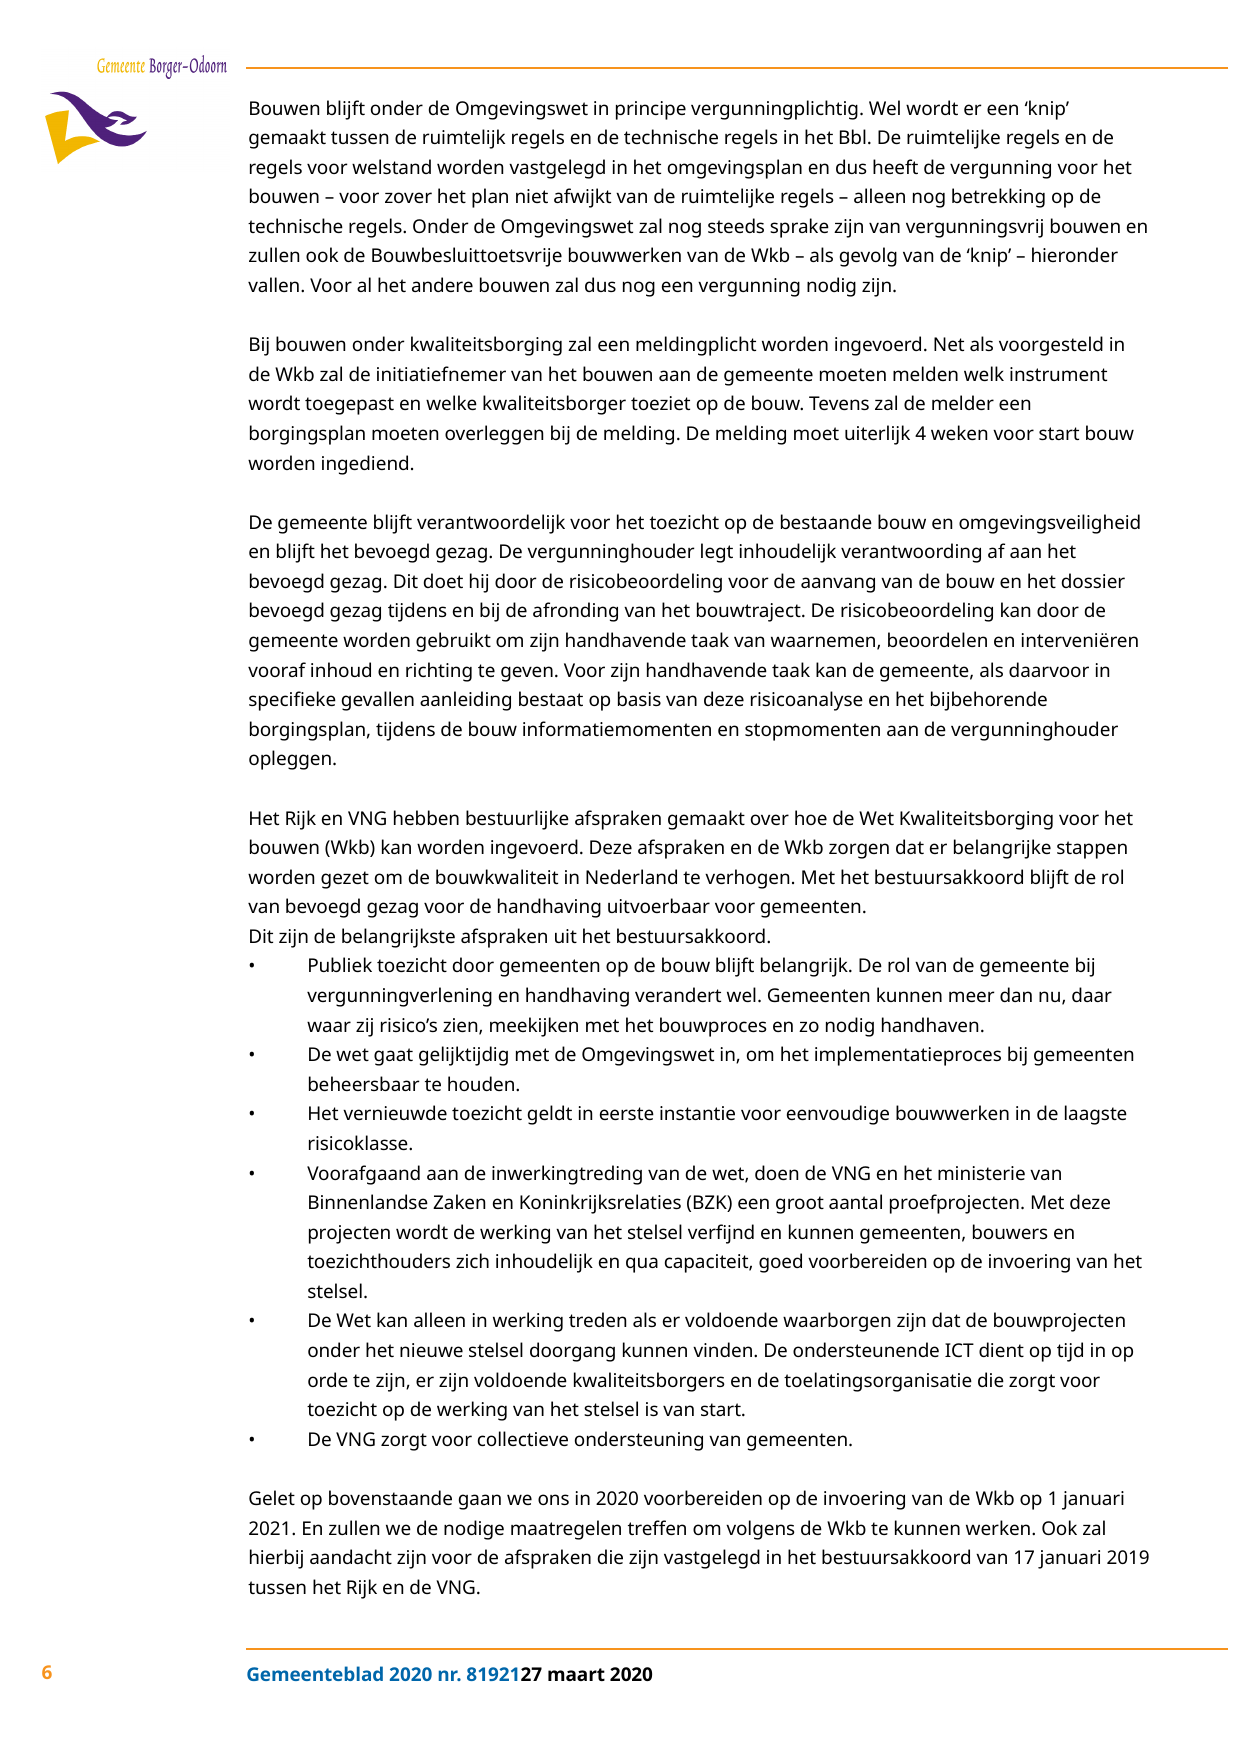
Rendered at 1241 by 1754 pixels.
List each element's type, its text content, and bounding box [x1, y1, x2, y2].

list De Wet kan alleen in werking treden als er voldoende waarborgen zijn dat de bouwprojecten onder het nieuwe stelsel doorgang kunnen vinden. De ondersteunende ICT dient op tijd in op orde te zijn, er zijn voldoende kwaliteitsborgers en de toelatingsorganisatie die zorgt voor toezicht op de werking van het stelsel is van start. [248, 1308, 1152, 1422]
list De VNG zorgt voor collectieve ondersteuning van gemeenten. [248, 1426, 1152, 1452]
list De wet gaat gelijktijdig met de Omgevingswet in, om het implementatieproces bij gemeenten beheersbaar te houden. [248, 1041, 1152, 1097]
picture [41, 47, 231, 172]
text Het Rijk en VNG hebben bestuurlijke afspraken gemaakt over hoe de Wet Kwaliteitsborging voor het bouwen (Wkb) kan worden ingevoerd. Deze afspraken en de Wkb zorgen dat er belangrijke stappen worden gezet om de bouwkwaliteit in Nederland te verhogen. Met het bestuursakkoord blijft de rol van bevoegd gezag voor de handhaving uitvoerbaar voor gemeenten. [248, 805, 1152, 919]
text Bouwen blijft onder de Omgevingswet in principe vergunningplichtig. Wel wordt er een ‘knip’ gemaakt tussen de ruimtelijk regels en de technische regels in het Bbl. De ruimtelijke regels en de regels voor welstand worden vastgelegd in het omgevingsplan en dus heeft de vergunning voor het bouwen – voor zover het plan niet afwijkt van de ruimtelijke regels – alleen nog betrekking op de technische regels. Onder de Omgevingswet zal nog steeds sprake zijn van vergunningsvrij bouwen en zullen ook de Bouwbesluittoetsvrije bouwwerken van de Wkb – als gevolg van de ‘knip’ – hieronder vallen. Voor al het andere bouwen zal dus nog een vergunning nodig zijn. [248, 95, 1152, 298]
text Gelet op bovenstaande gaan we ons in 2020 voorbereiden op de invoering van de Wkb op 1 januari 2021. En zullen we de nodige maatregelen treffen om volgens de Wkb te kunnen werken. Ook zal hierbij aandacht zijn voor de afspraken die zijn vastgelegd in het bestuursakkoord van 17 januari 2019 tussen het Rijk en de VNG. [248, 1485, 1152, 1600]
list Het vernieuwde toezicht geldt in eerste instantie voor eenvoudige bouwwerken in de laagste risicoklasse. [248, 1101, 1152, 1156]
text Dit zijn de belangrijkste afspraken uit het bestuursakkoord. [248, 923, 1152, 949]
text Bij bouwen onder kwaliteitsborging zal een meldingplicht worden ingevoerd. Net als voorgesteld in de Wkb zal de initiatiefnemer van het bouwen aan de gemeente moeten melden welk instrument wordt toegepast en welke kwaliteitsborger toeziet op de bouw. Tevens zal de melder een borgingsplan moeten overleggen bij de melding. De melding moet uiterlijk 4 weken voor start bouw worden ingediend. [248, 331, 1152, 476]
text De gemeente blijft verantwoordelijk voor het toezicht op de bestaande bouw en omgevingsveiligheid en blijft het bevoegd gezag. De vergunninghouder legt inhoudelijk verantwoording af aan het bevoegd gezag. Dit doet hij door de risicobeoordeling voor de aanvang van de bouw en het dossier bevoegd gezag tijdens en bij de afronding van het bouwtraject. De risicobeoordeling kan door de gemeente worden gebruikt om zijn handhavende taak van waarnemen, beoordelen en interveniëren vooraf inhoud en richting te geven. Voor zijn handhavende taak kan de gemeente, als daarvoor in specifieke gevallen aanleiding bestaat op basis van deze risicoanalyse en het bijbehorende borgingsplan, tijdens de bouw informatiemomenten en stopmomenten aan de vergunninghouder opleggen. [248, 509, 1152, 771]
list Publiek toezicht door gemeenten op de bouw blijft belangrijk. De rol van de gemeente bij vergunningverlening en handhaving verandert wel. Gemeenten kunnen meer dan nu, daar waar zij risico’s zien, meekijken met het bouwproces en zo nodig handhaven. [248, 953, 1152, 1038]
list Voorafgaand aan de inwerkingtreding van de wet, doen de VNG en het ministerie van Binnenlandse Zaken en Koninkrijksrelaties (BZK) een groot aantal proefprojecten. Met deze projecten wordt de werking van het stelsel verfijnd en kunnen gemeenten, bouwers en toezichthouders zich inhoudelijk en qua capaciteit, goed voorbereiden op de invoering van het stelsel. [248, 1160, 1152, 1304]
